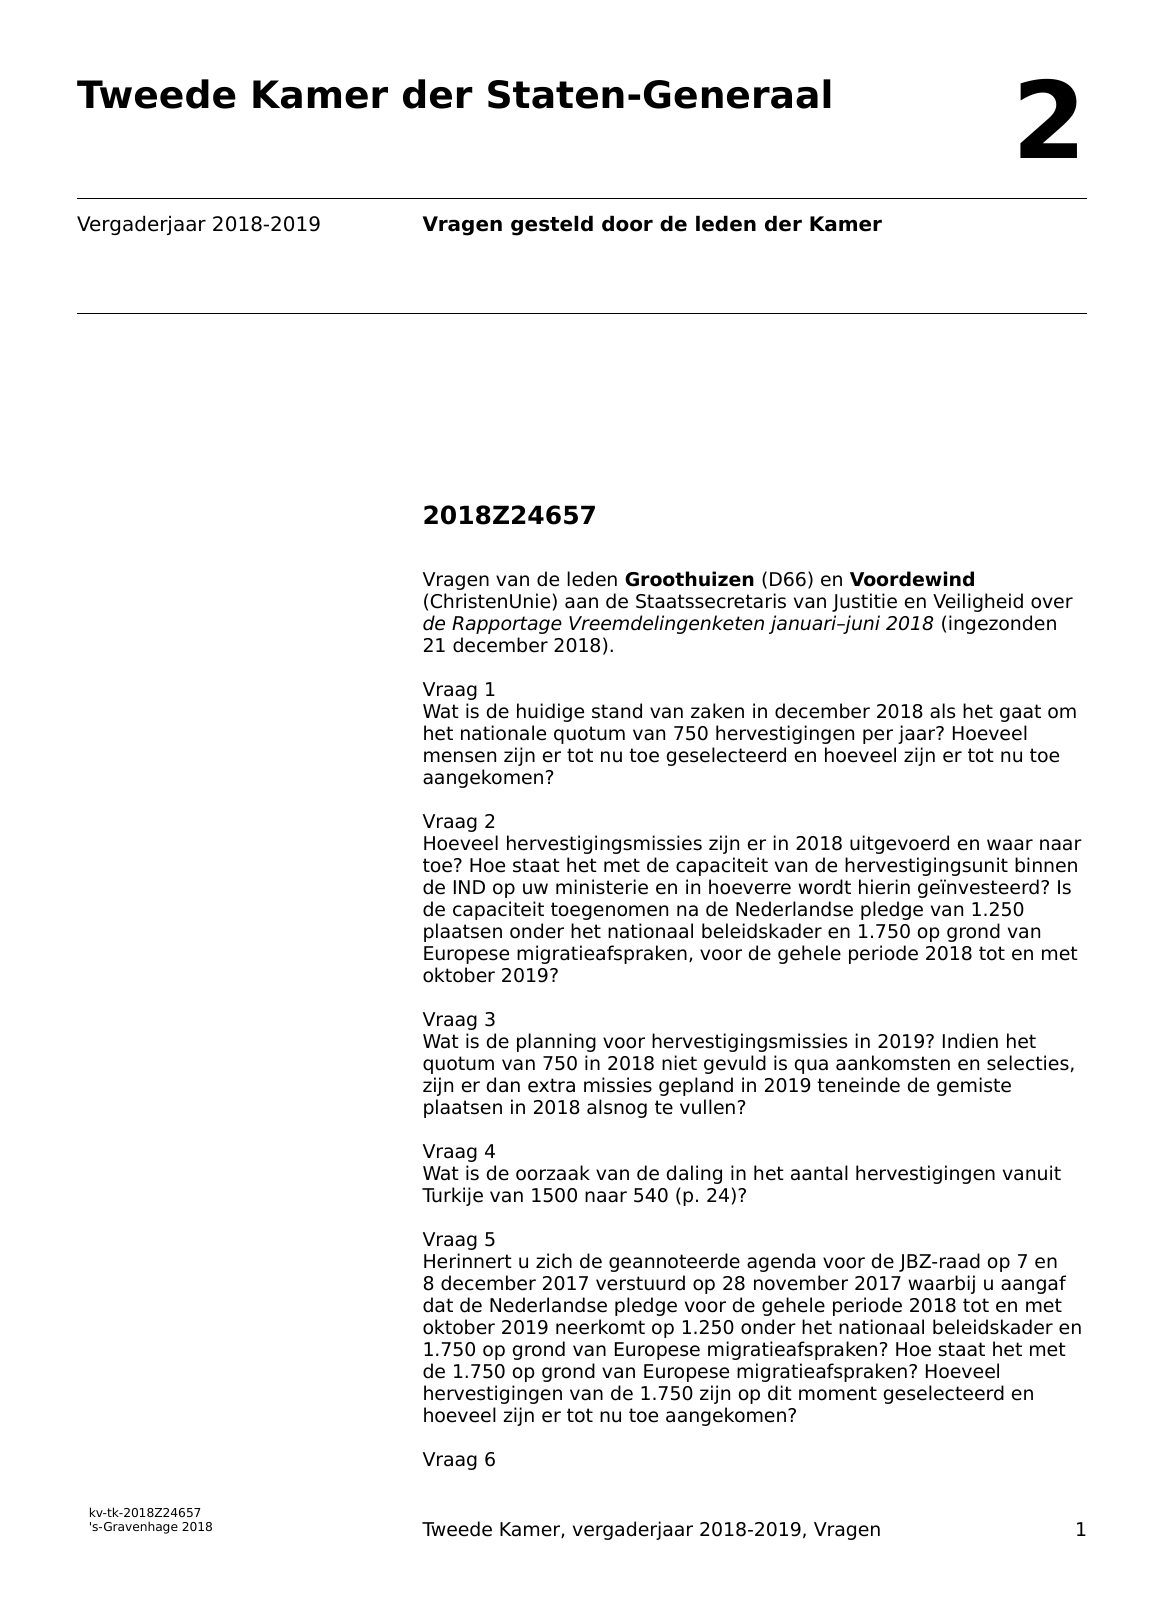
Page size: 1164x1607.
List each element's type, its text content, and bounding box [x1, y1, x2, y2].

text Wat is de oorzaak van de daling in het aantal hervestigingen vanuit Turkije van 1500 naar 540 (p. 24)? [422, 1163, 1087, 1207]
text Vraag 1 [422, 679, 1087, 701]
text Vraag 3 [422, 1009, 1087, 1031]
text Vraag 2 [422, 811, 1087, 833]
text kv-tk-2018Z24657 [88, 1506, 323, 1520]
text Wat is de planning voor hervestigingsmissies in 2019? Indien het quotum van 750 in 2018 niet gevuld is qua aankomsten en selecties, zijn er dan extra missies gepland in 2019 teneinde de gemiste plaatsen in 2018 alsnog te vullen? [422, 1031, 1087, 1119]
table_cell Vergaderjaar 2018-2019 [77, 199, 422, 313]
text Wat is de huidige stand van zaken in december 2018 als het gaat om het nationale quotum van 750 hervestigingen per jaar? Hoeveel mensen zijn er tot nu toe geselecteerd en hoeveel zijn er tot nu toe aangekomen? [422, 701, 1087, 789]
text Vraag 6 [422, 1449, 1087, 1471]
table_cell Vragen gesteld door de leden der Kamer [422, 199, 1087, 313]
table_header 2 [886, 59, 1087, 198]
text Vraag 4 [422, 1141, 1087, 1163]
text Vraag 5 [422, 1229, 1087, 1251]
text Vragen van de leden Groothuizen (D66) en Voordewind (ChristenUnie) aan de Staatssecretaris van Justitie en Veiligheid over de Rapportage Vreemdelingenketen januari–juni 2018 (ingezonden 21 december 2018). [422, 569, 1087, 657]
table_header Tweede Kamer der Staten-Generaal [77, 59, 886, 198]
text Herinnert u zich de geannoteerde agenda voor de JBZ-raad op 7 en 8 december 2017 verstuurd op 28 november 2017 waarbij u aangaf dat de Nederlandse pledge voor de gehele periode 2018 tot en met oktober 2019 neerkomt op 1.250 onder het nationaal beleidskader en 1.750 op grond van Europese migratieafspraken? Hoe staat het met de 1.750 op grond van Europese migratieafspraken? Hoeveel hervestigingen van de 1.750 zijn op dit moment geselecteerd en hoeveel zijn er tot nu toe aangekomen? [422, 1251, 1087, 1427]
text Hoeveel hervestigingsmissies zijn er in 2018 uitgevoerd en waar naar toe? Hoe staat het met de capaciteit van de hervestigingsunit binnen de IND op uw ministerie en in hoeverre wordt hierin geïnvesteerd? Is de capaciteit toegenomen na de Nederlandse pledge van 1.250 plaatsen onder het nationaal beleidskader en 1.750 op grond van Europese migratieafspraken, voor de gehele periode 2018 tot en met oktober 2019? [422, 833, 1087, 987]
text 2018Z24657 [422, 501, 1087, 531]
text 's-Gravenhage 2018 [88, 1520, 323, 1534]
